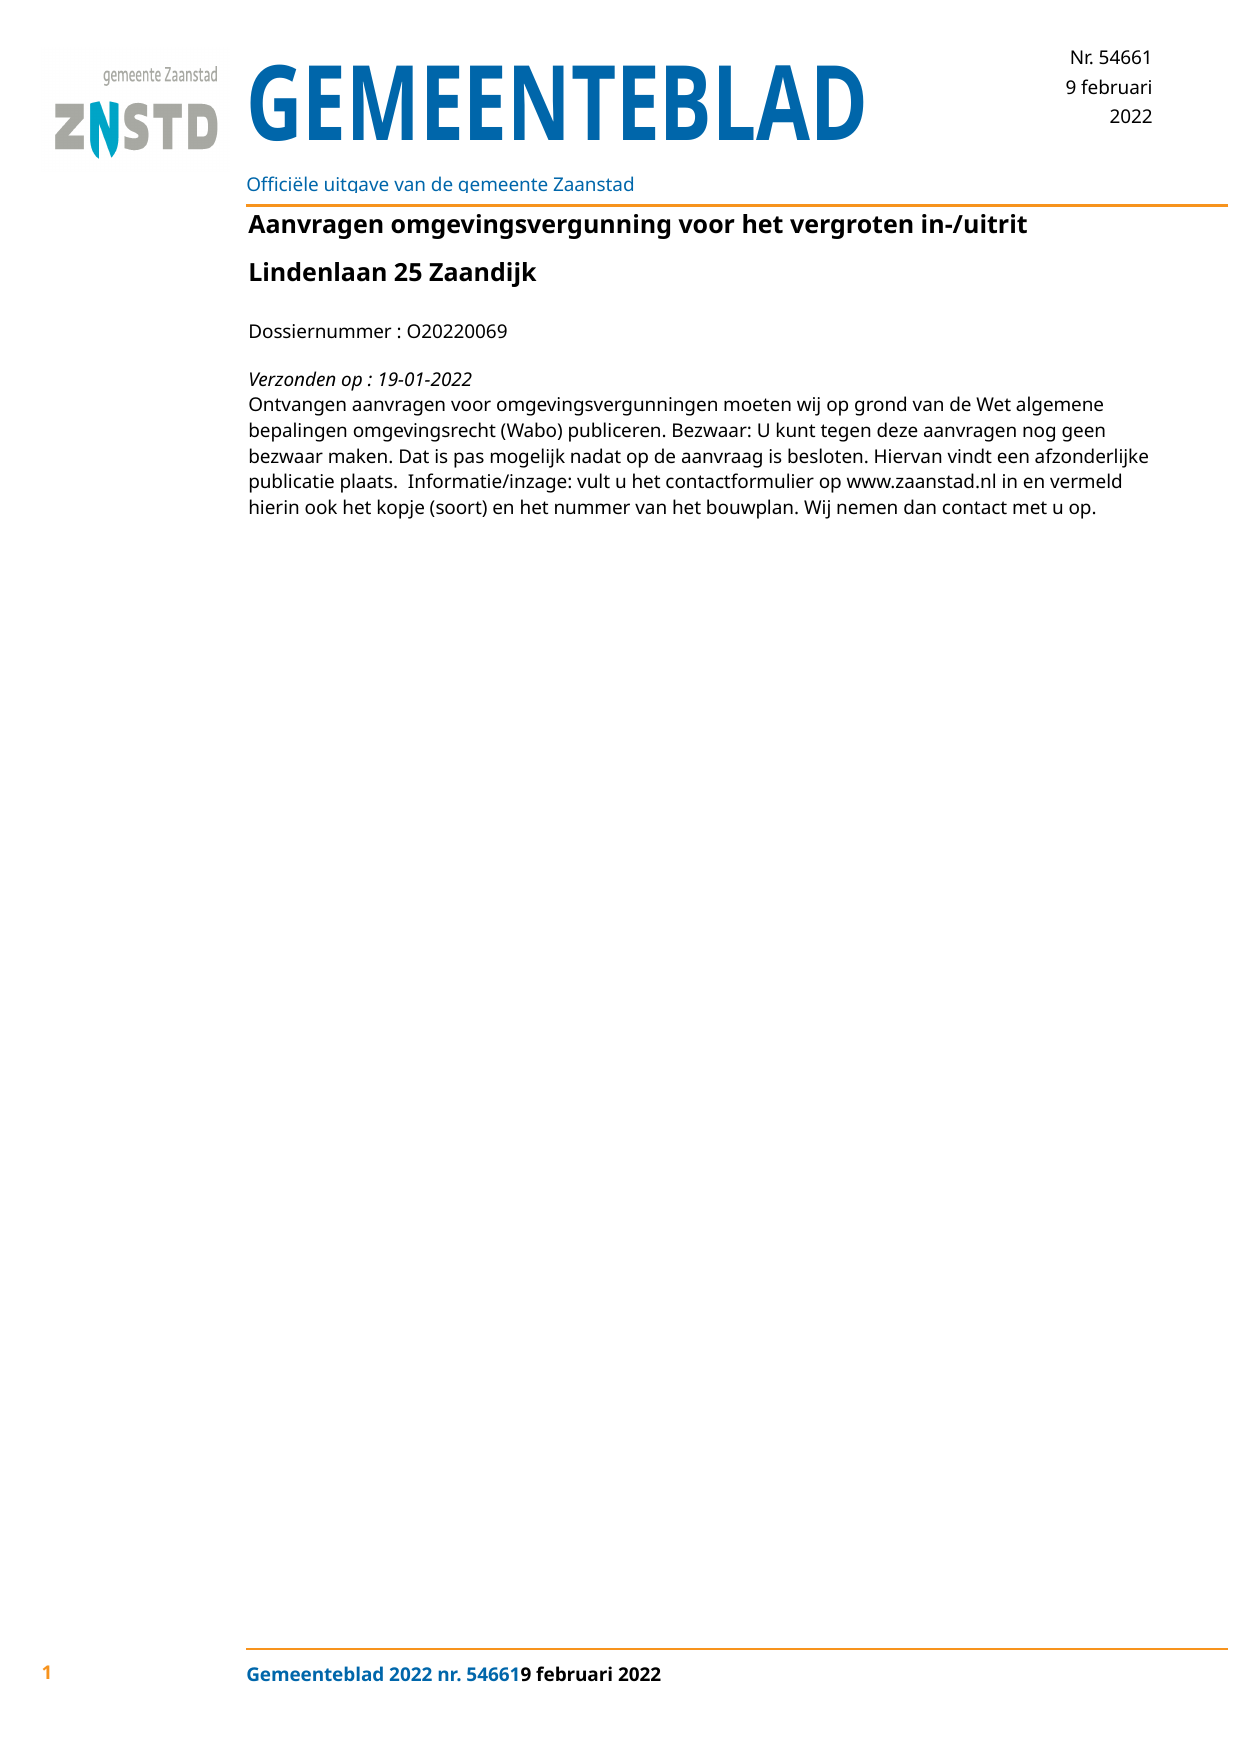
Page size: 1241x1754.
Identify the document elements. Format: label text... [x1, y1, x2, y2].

text Aanvragen omgevingsvergunning voor het vergroten in-/uitrit Lindenlaan 25 Zaandijk [248, 207, 1152, 288]
text Ontvangen aanvragen voor omgevingsvergunningen moeten wij op grond van de Wet algemene bepalingen omgevingsrecht (Wabo) publiceren. Bezwaar: U kunt tegen deze aanvragen nog geen bezwaar maken. Dat is pas mogelijk nadat op de aanvraag is besloten. Hiervan vindt een afzonderlijke publicatie plaats. Informatie/inzage: vult u het contactformulier op www.zaanstad.nl in en vermeld hierin ook het kopje (soort) en het nummer van het bouwplan. Wij nemen dan contact met u op. [248, 391, 1152, 520]
picture [41, 47, 231, 172]
text Dossiernummer : O20220069 [248, 318, 1152, 344]
text Verzonden op : 19-01-2022 [248, 366, 1152, 391]
